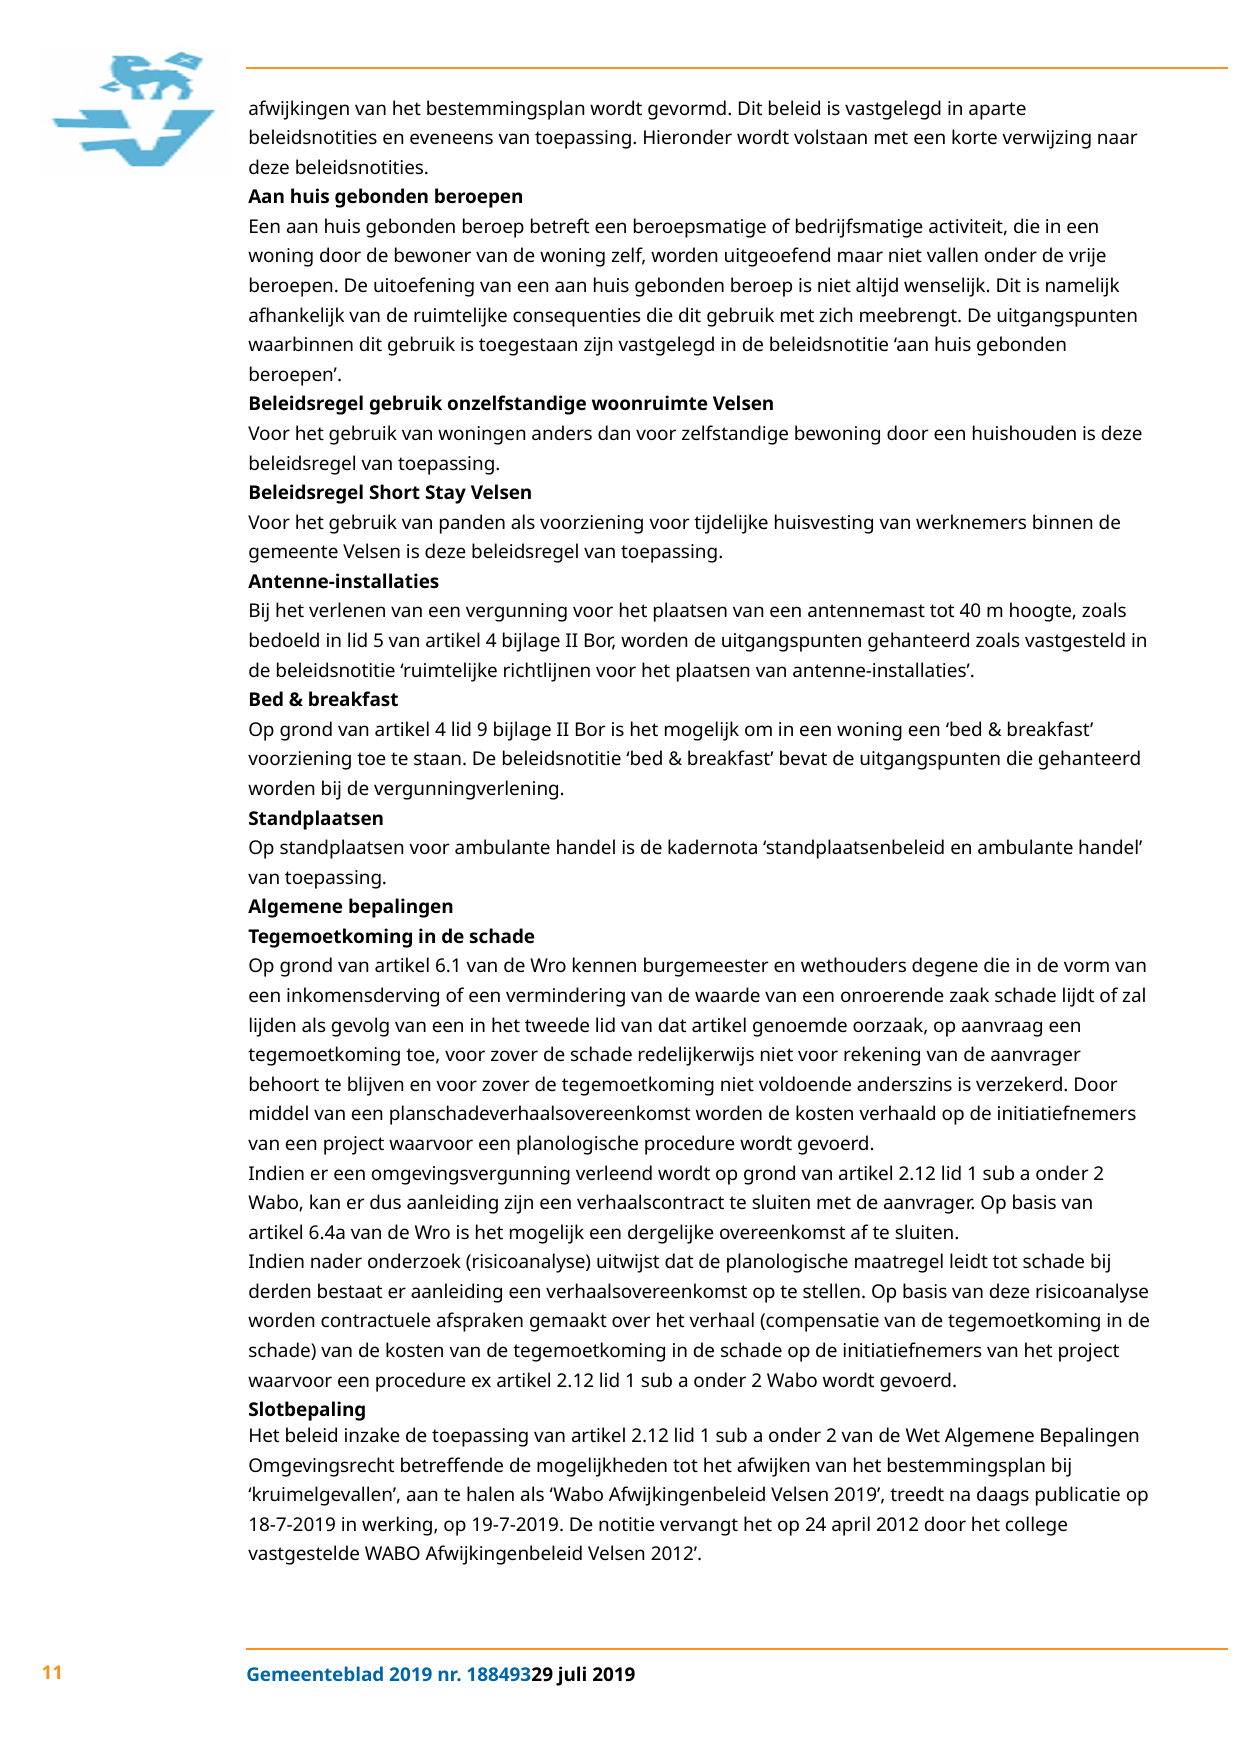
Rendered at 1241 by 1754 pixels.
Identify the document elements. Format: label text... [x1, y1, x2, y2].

text Beleidsregel Short Stay Velsen [248, 479, 1152, 505]
picture [41, 47, 231, 172]
text Tegemoetkoming in de schade [248, 923, 1152, 949]
text Bed & breakfast [248, 686, 1152, 712]
text Indien nader onderzoek (risicoanalyse) uitwijst dat de planologische maatregel leidt tot schade bij derden bestaat er aanleiding een verhaalsovereenkomst op te stellen. Op basis van deze risicoanalyse worden contractuele afspraken gemaakt over het verhaal (compensatie van de tegemoetkoming in de schade) van de kosten van de tegemoetkoming in de schade op de initiatiefnemers van het project waarvoor een procedure ex artikel 2.12 lid 1 sub a onder 2 Wabo wordt gevoerd. [248, 1248, 1152, 1393]
text Standplaatsen [248, 805, 1152, 831]
text Op standplaatsen voor ambulante handel is de kadernota ‘standplaatsenbeleid en ambulante handel’ van toepassing. [248, 834, 1152, 890]
text Voor het gebruik van panden als voorziening voor tijdelijke huisvesting van werknemers binnen de gemeente Velsen is deze beleidsregel van toepassing. [248, 509, 1152, 564]
text Het beleid inzake de toepassing van artikel 2.12 lid 1 sub a onder 2 van de Wet Algemene Bepalingen Omgevingsrecht betreffende de mogelijkheden tot het afwijken van het bestemmingsplan bij ‘kruimelgevallen’, aan te halen als ‘Wabo Afwijkingenbeleid Velsen 2019’, treedt na daags publicatie op 18-7-2019 in werking, op 19-7-2019. De notitie vervangt het op 24 april 2012 door het college vastgestelde WABO Afwijkingenbeleid Velsen 2012’. [248, 1422, 1152, 1566]
text Voor het gebruik van woningen anders dan voor zelfstandige bewoning door een huishouden is deze beleidsregel van toepassing. [248, 420, 1152, 476]
text Op grond van artikel 6.1 van de Wro kennen burgemeester en wethouders degene die in de vorm van een inkomensderving of een vermindering van de waarde van een onroerende zaak schade lijdt of zal lijden als gevolg van een in het tweede lid van dat artikel genoemde oorzaak, op aanvraag een tegemoetkoming toe, voor zover de schade redelijkerwijs niet voor rekening van de aanvrager behoort te blijven en voor zover de tegemoetkoming niet voldoende anderszins is verzekerd. Door middel van een planschadeverhaalsovereenkomst worden de kosten verhaald op de initiatiefnemers van een project waarvoor een planologische procedure wordt gevoerd. [248, 953, 1152, 1156]
text Algemene bepalingen [248, 893, 1152, 919]
text Antenne-installaties [248, 568, 1152, 594]
text afwijkingen van het bestemmingsplan wordt gevormd. Dit beleid is vastgelegd in aparte beleidsnotities en eveneens van toepassing. Hieronder wordt volstaan met een korte verwijzing naar deze beleidsnotities. [248, 95, 1152, 180]
text Indien er een omgevingsvergunning verleend wordt op grond van artikel 2.12 lid 1 sub a onder 2 Wabo, kan er dus aanleiding zijn een verhaalscontract te sluiten met de aanvrager. Op basis van artikel 6.4a van de Wro is het mogelijk een dergelijke overeenkomst af te sluiten. [248, 1160, 1152, 1245]
text Aan huis gebonden beroepen [248, 183, 1152, 209]
text Bij het verlenen van een vergunning voor het plaatsen van een antennemast tot 40 m hoogte, zoals bedoeld in lid 5 van artikel 4 bijlage II Bor, worden de uitgangspunten gehanteerd zoals vastgesteld in de beleidsnotitie ‘ruimtelijke richtlijnen voor het plaatsen van antenne-installaties’. [248, 598, 1152, 683]
text Een aan huis gebonden beroep betreft een beroepsmatige of bedrijfsmatige activiteit, die in een woning door de bewoner van de woning zelf, worden uitgeoefend maar niet vallen onder de vrije beroepen. De uitoefening van een aan huis gebonden beroep is niet altijd wenselijk. Dit is namelijk afhankelijk van de ruimtelijke consequenties die dit gebruik met zich meebrengt. De uitgangspunten waarbinnen dit gebruik is toegestaan zijn vastgelegd in de beleidsnotitie ‘aan huis gebonden beroepen’. [248, 213, 1152, 387]
text Op grond van artikel 4 lid 9 bijlage II Bor is het mogelijk om in een woning een ‘bed & breakfast’ voorziening toe te staan. De beleidsnotitie ‘bed & breakfast’ bevat de uitgangspunten die gehanteerd worden bij de vergunningverlening. [248, 716, 1152, 801]
text Beleidsregel gebruik onzelfstandige woonruimte Velsen [248, 391, 1152, 416]
text Slotbepaling [248, 1396, 1152, 1422]
